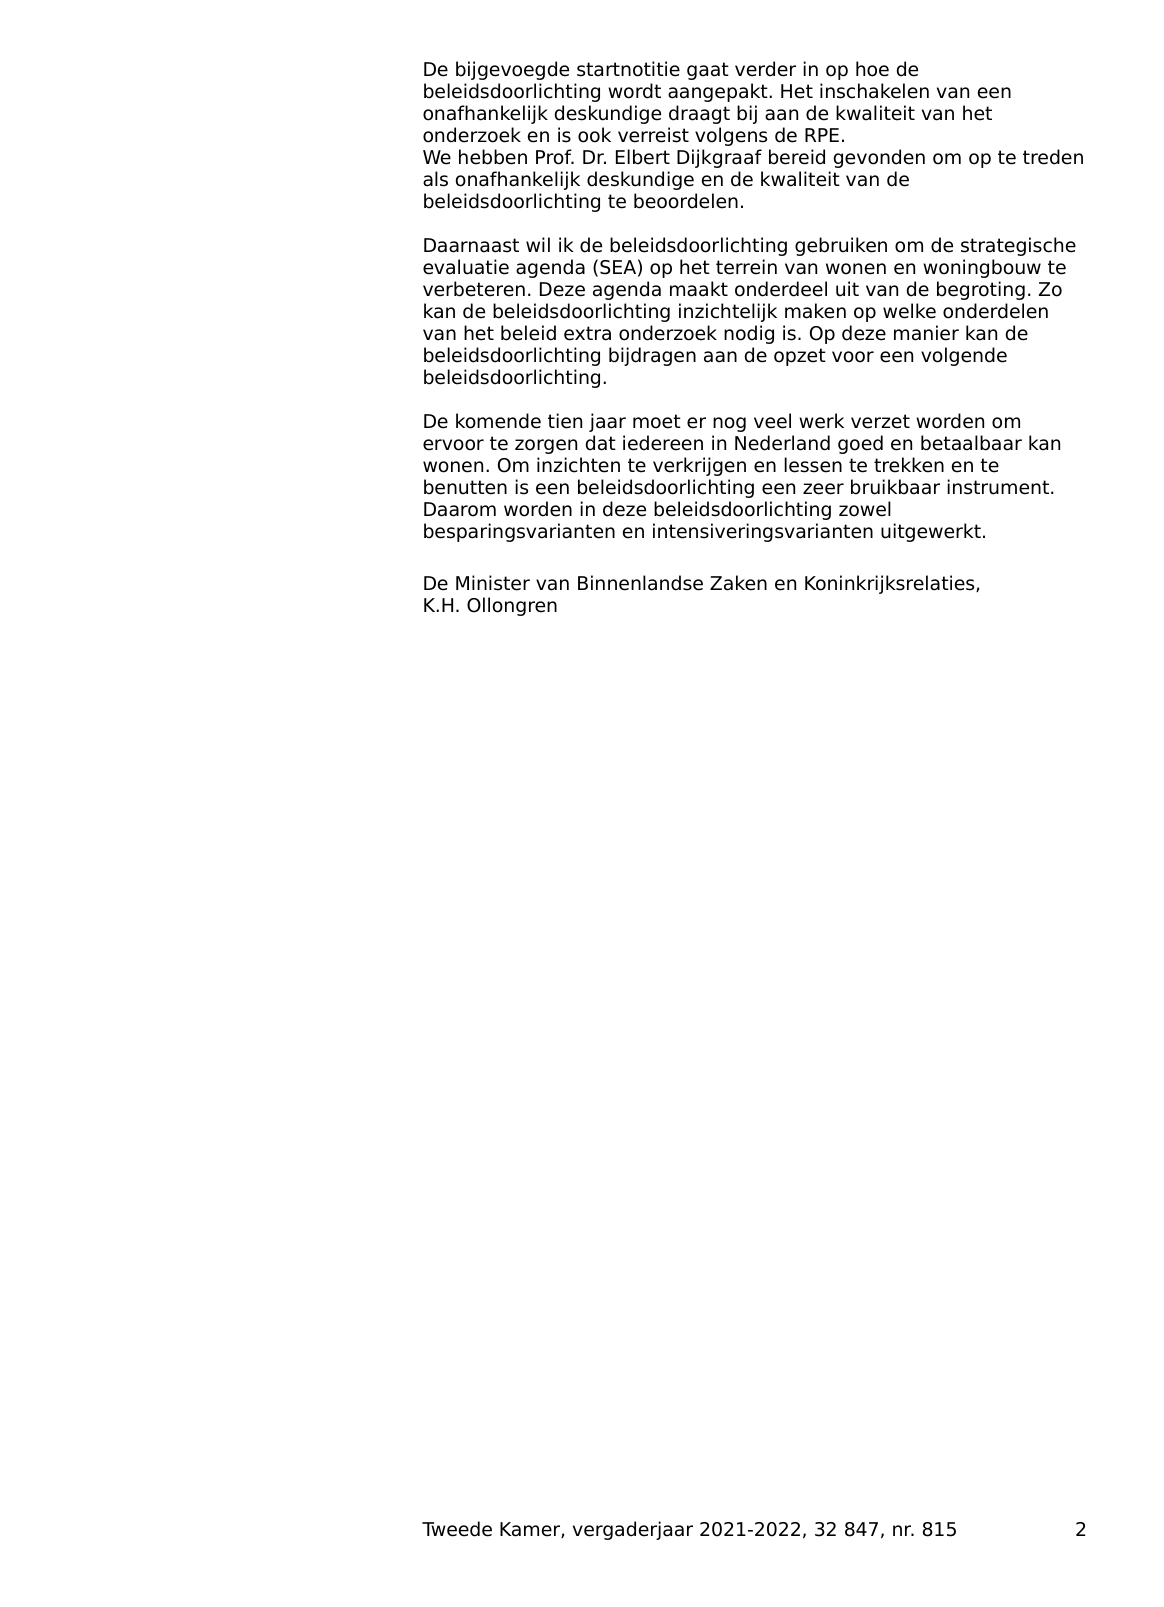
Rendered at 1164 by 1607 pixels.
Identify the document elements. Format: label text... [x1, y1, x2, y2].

text De bijgevoegde startnotitie gaat verder in op hoe de beleidsdoorlichting wordt aangepakt. Het inschakelen van een onafhankelijk deskundige draagt bij aan de kwaliteit van het onderzoek en is ook verreist volgens de RPE. [422, 59, 1087, 147]
text Daarnaast wil ik de beleidsdoorlichting gebruiken om de strategische evaluatie agenda (SEA) op het terrein van wonen en woningbouw te verbeteren. Deze agenda maakt onderdeel uit van de begroting. Zo kan de beleidsdoorlichting inzichtelijk maken op welke onderdelen van het beleid extra onderzoek nodig is. Op deze manier kan de beleidsdoorlichting bijdragen aan de opzet voor een volgende beleidsdoorlichting. [422, 235, 1087, 389]
text De Minister van Binnenlandse Zaken en Koninkrijksrelaties, K.H. Ollongren [422, 573, 1087, 617]
text We hebben Prof. Dr. Elbert Dijkgraaf bereid gevonden om op te treden als onafhankelijk deskundige en de kwaliteit van de beleidsdoorlichting te beoordelen. [422, 147, 1087, 213]
text De komende tien jaar moet er nog veel werk verzet worden om ervoor te zorgen dat iedereen in Nederland goed en betaalbaar kan wonen. Om inzichten te verkrijgen en lessen te trekken en te benutten is een beleidsdoorlichting een zeer bruikbaar instrument. Daarom worden in deze beleidsdoorlichting zowel besparingsvarianten en intensiveringsvarianten uitgewerkt. [422, 411, 1087, 543]
